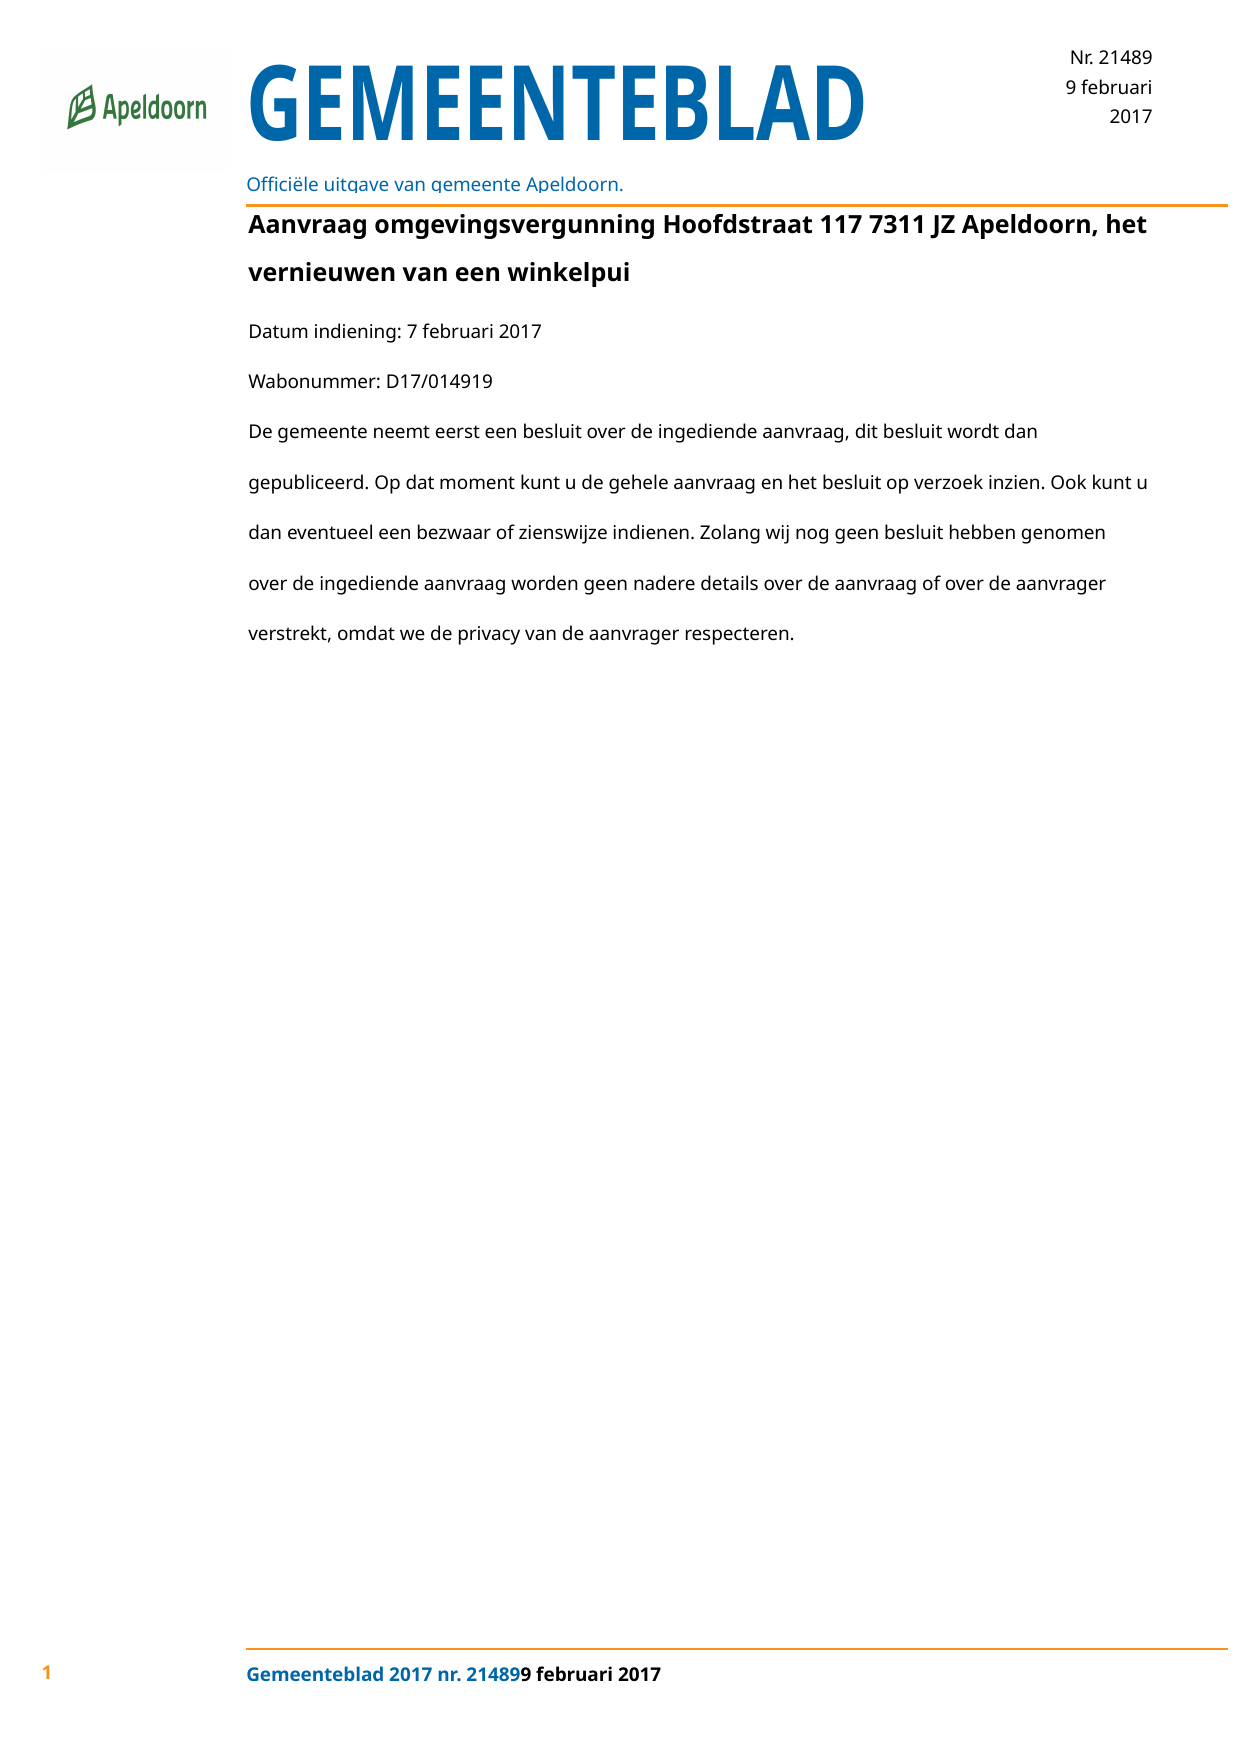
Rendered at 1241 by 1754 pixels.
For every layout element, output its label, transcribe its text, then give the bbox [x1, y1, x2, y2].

text Wabonummer: D17/014919 [248, 368, 1152, 394]
text gepubliceerd. Op dat moment kunt u de gehele aanvraag en het besluit op verzoek inzien. Ook kunt u [248, 469, 1152, 495]
text Datum indiening: 7 februari 2017 [248, 318, 1152, 344]
text Aanvraag omgevingsvergunning Hoofdstraat 117 7311 JZ Apeldoorn, het vernieuwen van een winkelpui [248, 207, 1152, 288]
text over de ingediende aanvraag worden geen nadere details over de aanvraag of over de aanvrager [248, 570, 1152, 596]
text verstrekt, omdat we de privacy van de aanvrager respecteren. [248, 620, 1152, 646]
picture [41, 47, 231, 172]
text De gemeente neemt eerst een besluit over de ingediende aanvraag, dit besluit wordt dan [248, 419, 1152, 444]
text dan eventueel een bezwaar of zienswijze indienen. Zolang wij nog geen besluit hebben genomen [248, 519, 1152, 545]
